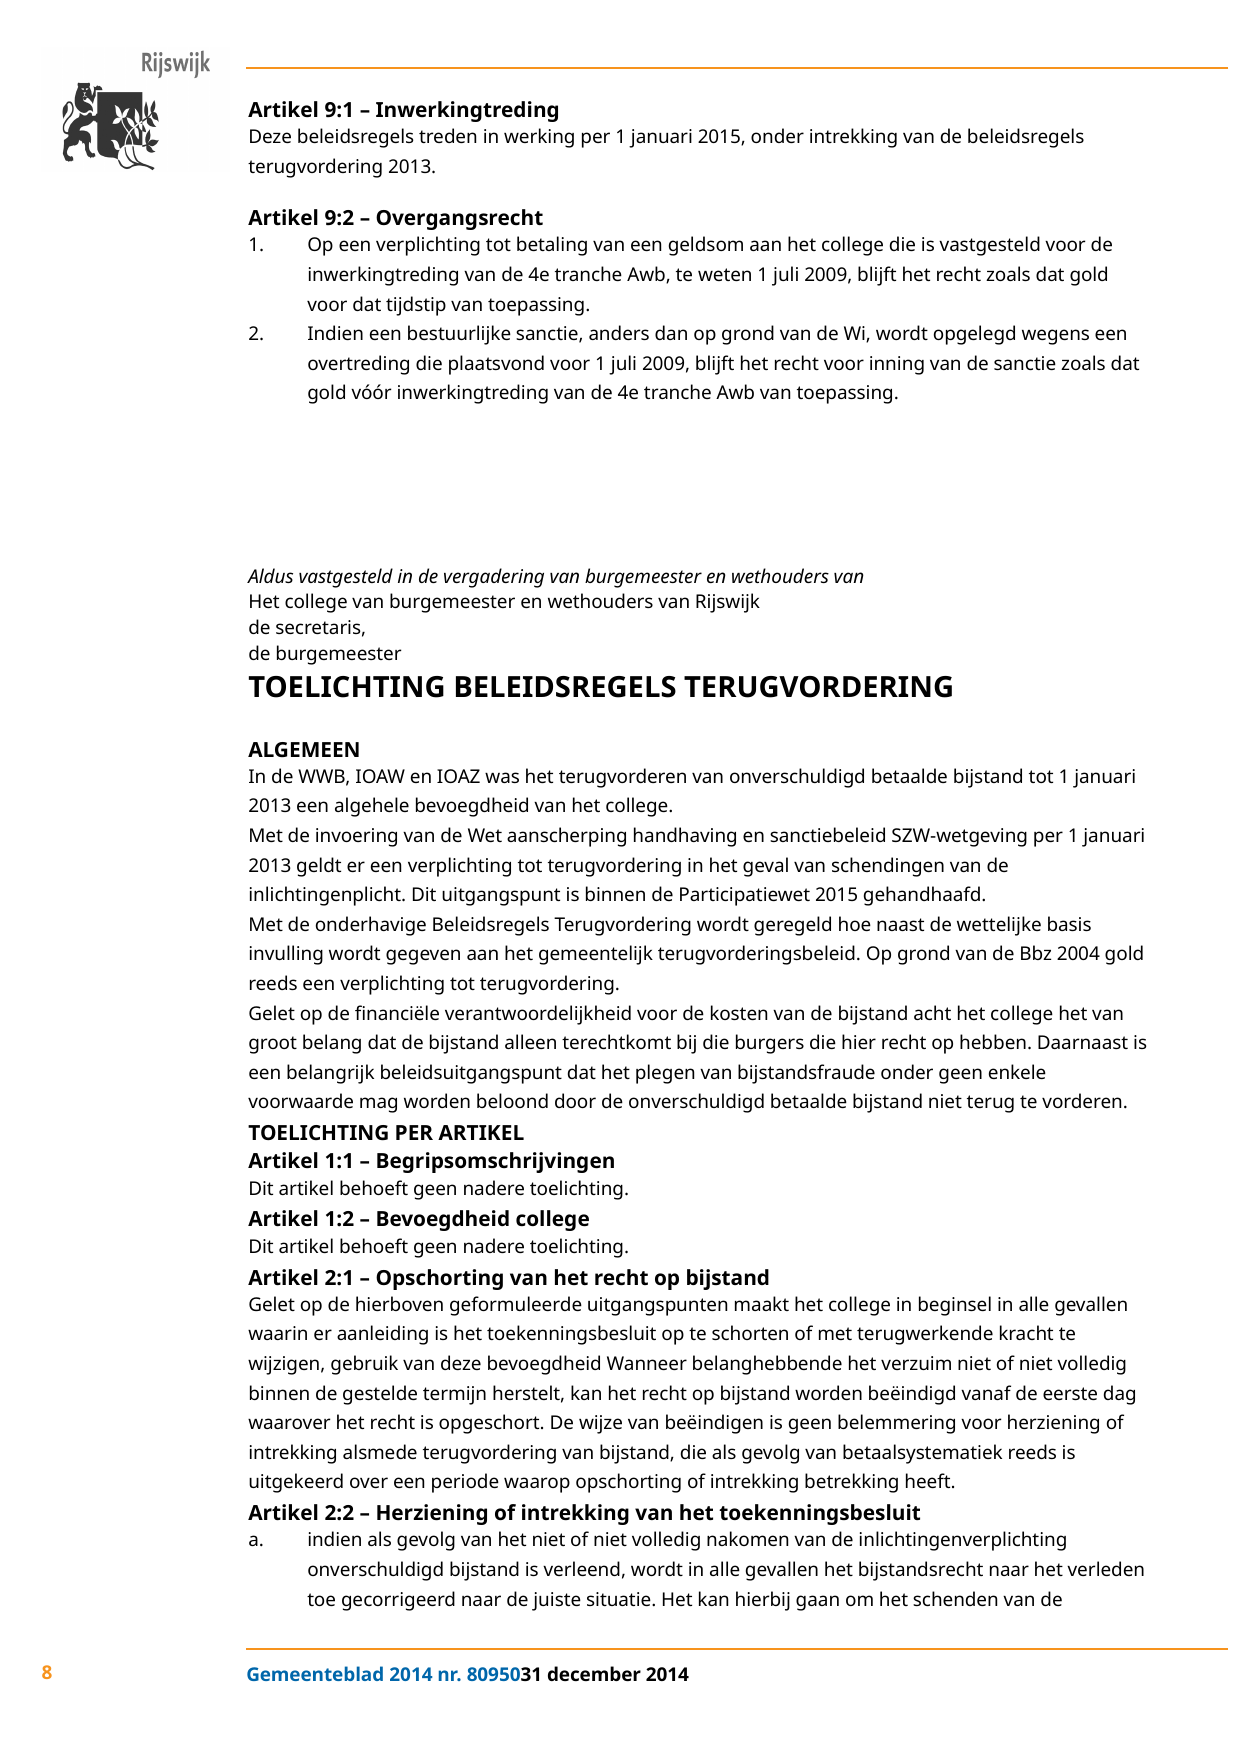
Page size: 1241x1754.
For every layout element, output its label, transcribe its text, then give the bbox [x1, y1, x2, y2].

text Deze beleidsregels treden in werking per 1 januari 2015, onder intrekking van de beleidsregels terugvordering 2013. [248, 123, 1152, 178]
text de burgemeester [248, 640, 1152, 666]
text de secretaris, [248, 614, 1152, 640]
text Met de onderhavige Beleidsregels Terugvordering wordt geregeld hoe naast de wettelijke basis invulling wordt gegeven aan het gemeentelijk terugvorderingsbeleid. Op grond van de Bbz 2004 gold reeds een verplichting tot terugvordering. [248, 911, 1152, 996]
list Op een verplichting tot betaling van een geldsom aan het college die is vastgesteld voor de inwerkingtreding van de 4e tranche Awb, te weten 1 juli 2009, blijft het recht zoals dat gold voor dat tijdstip van toepassing. [248, 232, 1152, 317]
text Artikel 2:2 – Herziening of intrekking van het toekenningsbesluit [248, 1498, 1152, 1527]
picture [41, 47, 231, 172]
text Het college van burgemeester en wethouders van Rijswijk [248, 589, 1152, 614]
text Artikel 9:2 – Overgangsrecht [248, 203, 1152, 232]
text Artikel 9:1 – Inwerkingtreding [248, 95, 1152, 123]
text ALGEMEEN [248, 735, 1152, 763]
text Aldus vastgesteld in de vergadering van burgemeester en wethouders van [248, 563, 1152, 589]
text Artikel 1:1 – Begripsomschrijvingen [248, 1147, 1152, 1175]
text Dit artikel behoeft geen nadere toelichting. [248, 1233, 1152, 1259]
list Indien een bestuurlijke sanctie, anders dan op grond van de Wi, wordt opgelegd wegens een overtreding die plaatsvond voor 1 juli 2009, blijft het recht voor inning van de sanctie zoals dat gold vóór inwerkingtreding van de 4e tranche Awb van toepassing. [248, 320, 1152, 405]
text TOELICHTING PER ARTIKEL [248, 1118, 1152, 1147]
text Artikel 2:1 – Opschorting van het recht op bijstand [248, 1263, 1152, 1291]
text Met de invoering van de Wet aanscherping handhaving en sanctiebeleid SZW-wetgeving per 1 januari 2013 geldt er een verplichting tot terugvordering in het geval van schendingen van de inlichtingenplicht. Dit uitgangspunt is binnen de Participatiewet 2015 gehandhaafd. [248, 822, 1152, 907]
text In de WWB, IOAW en IOAZ was het terugvorderen van onverschuldigd betaalde bijstand tot 1 januari 2013 een algehele bevoegdheid van het college. [248, 763, 1152, 818]
text Dit artikel behoeft geen nadere toelichting. [248, 1175, 1152, 1201]
text Artikel 1:2 – Bevoegdheid college [248, 1204, 1152, 1233]
text TOELICHTING BELEIDSREGELS TERUGVORDERING [248, 666, 1152, 706]
text Gelet op de financiële verantwoordelijkheid voor de kosten van de bijstand acht het college het van groot belang dat de bijstand alleen terechtkomt bij die burgers die hier recht op hebben. Daarnaast is een belangrijk beleidsuitgangspunt dat het plegen van bijstandsfraude onder geen enkele voorwaarde mag worden beloond door de onverschuldigd betaalde bijstand niet terug te vorderen. [248, 1000, 1152, 1114]
text Gelet op de hierboven geformuleerde uitgangspunten maakt het college in beginsel in alle gevallen waarin er aanleiding is het toekenningsbesluit op te schorten of met terugwerkende kracht te wijzigen, gebruik van deze bevoegdheid Wanneer belanghebbende het verzuim niet of niet volledig binnen de gestelde termijn herstelt, kan het recht op bijstand worden beëindigd vanaf de eerste dag waarover het recht is opgeschort. De wijze van beëindigen is geen belemmering voor herziening of intrekking alsmede terugvordering van bijstand, die als gevolg van betaalsystematiek reeds is uitgekeerd over een periode waarop opschorting of intrekking betrekking heeft. [248, 1291, 1152, 1494]
list indien als gevolg van het niet of niet volledig nakomen van de inlichtingenverplichting onverschuldigd bijstand is verleend, wordt in alle gevallen het bijstandsrecht naar het verleden toe gecorrigeerd naar de juiste situatie. Het kan hierbij gaan om het schenden van de [248, 1527, 1152, 1611]
